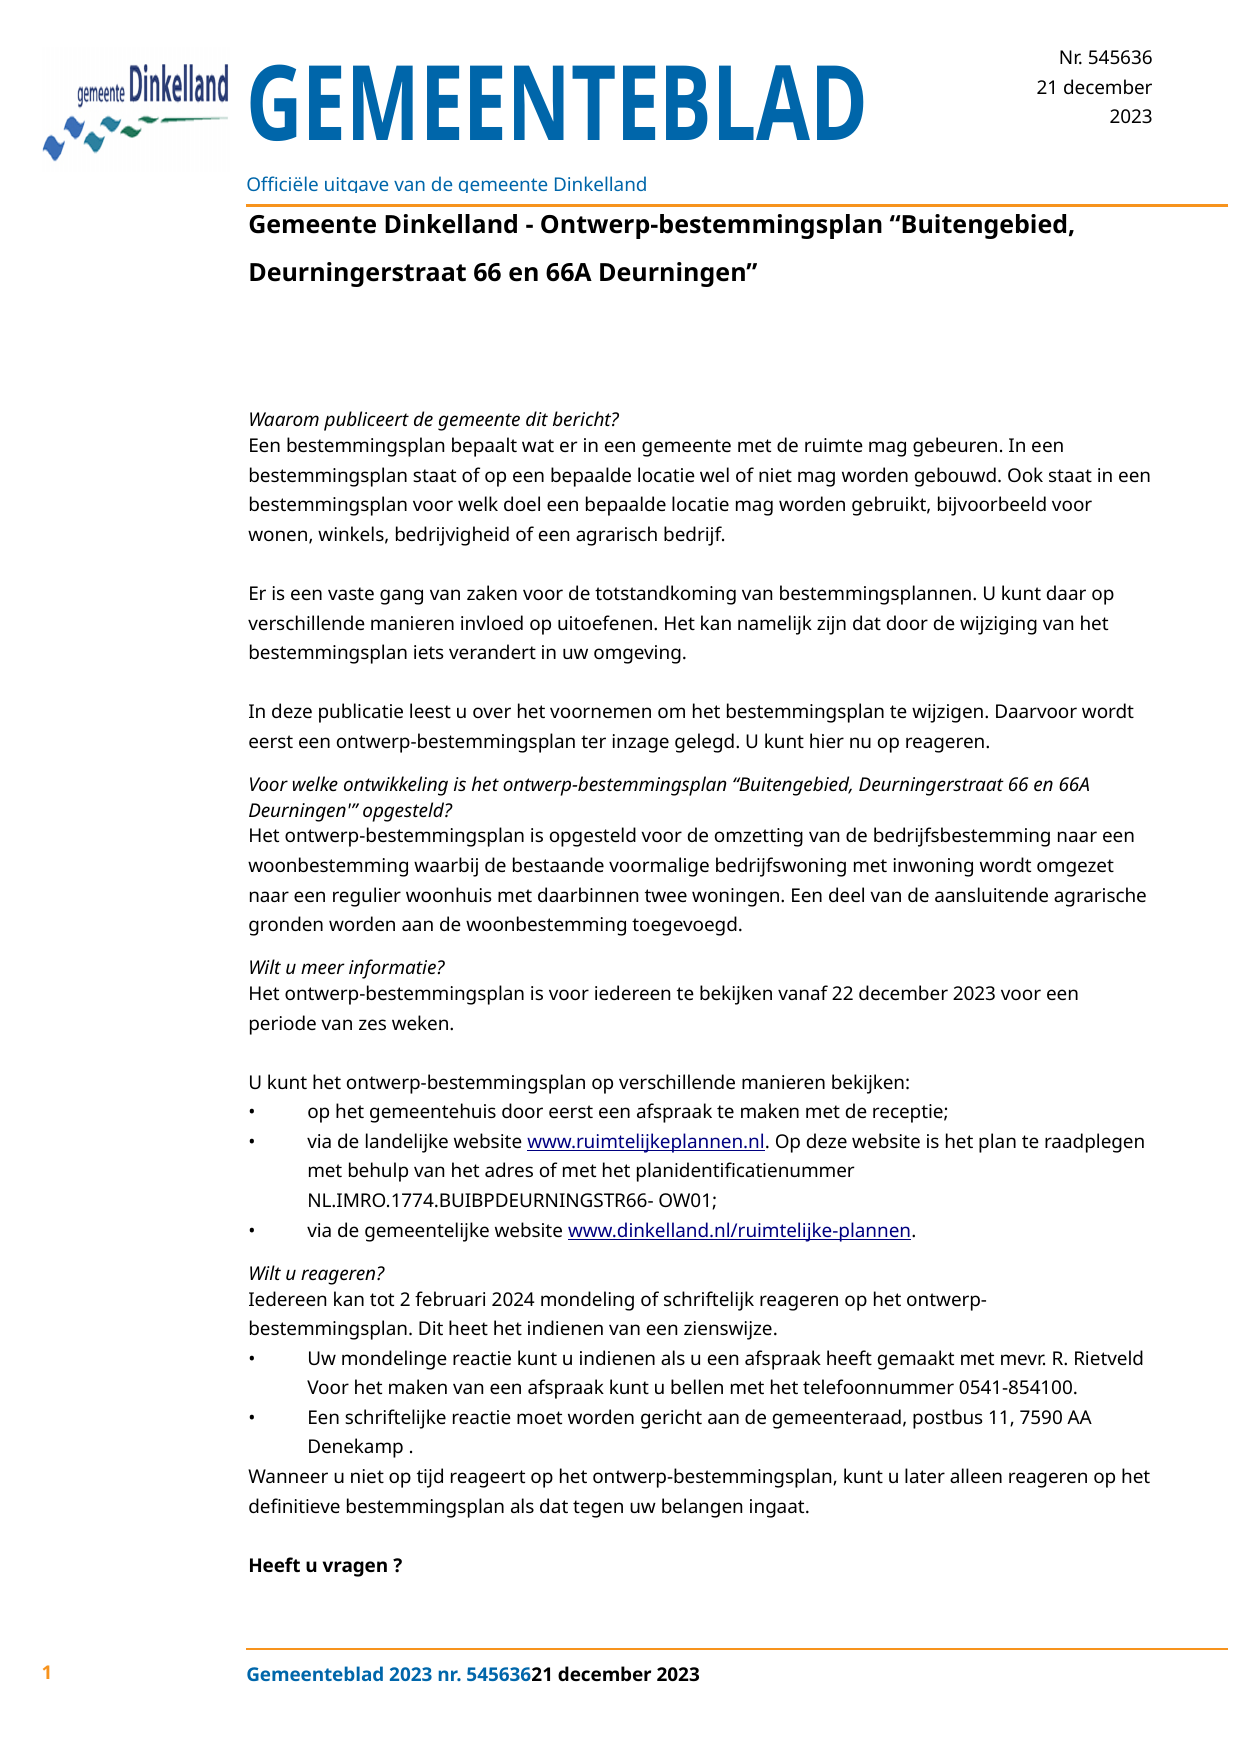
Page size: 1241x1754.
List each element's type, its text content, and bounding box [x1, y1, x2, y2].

text Het ontwerp-bestemmingsplan is voor iedereen te bekijken vanaf 22 december 2023 voor een periode van zes weken. [248, 980, 1152, 1036]
text U kunt het ontwerp-bestemmingsplan op verschillende manieren bekijken: [248, 1069, 1152, 1095]
list Een schriftelijke reactie moet worden gericht aan de gemeenteraad, postbus 11, 7590 AA Denekamp . [248, 1404, 1152, 1459]
text Voor welke ontwikkeling is het ontwerp-bestemmingsplan “Buitengebied, Deurningerstraat 66 en 66A Deurningen'” opgesteld? [248, 771, 1152, 823]
text Heeft u vragen ? [248, 1552, 1152, 1578]
picture [41, 47, 231, 172]
list Uw mondelinge reactie kunt u indienen als u een afspraak heeft gemaakt met mevr. R. Rietveld Voor het maken van een afspraak kunt u bellen met het telefoonnummer 0541-854100. [248, 1345, 1152, 1400]
text In deze publicatie leest u over het voornemen om het bestemmingsplan te wijzigen. Daarvoor wordt eerst een ontwerp-bestemmingsplan ter inzage gelegd. U kunt hier nu op reageren. [248, 698, 1152, 754]
text Iedereen kan tot 2 februari 2024 mondeling of schriftelijk reageren op het ontwerp-bestemmingsplan. Dit heet het indienen van een zienswijze. [248, 1286, 1152, 1341]
list via de landelijke website www.ruimtelijkeplannen.nl. Op deze website is het plan te raadplegen met behulp van het adres of met het planidentificatienummer NL.IMRO.1774.BUIBPDEURNINGSTR66- OW01; [248, 1128, 1152, 1213]
text Wilt u meer informatie? [248, 954, 1152, 980]
text Het ontwerp-bestemmingsplan is opgesteld voor de omzetting van de bedrijfsbestemming naar een woonbestemming waarbij de bestaande voormalige bedrijfswoning met inwoning wordt omgezet naar een regulier woonhuis met daarbinnen twee woningen. Een deel van de aansluitende agrarische gronden worden aan de woonbestemming toegevoegd. [248, 823, 1152, 937]
text Wanneer u niet op tijd reageert op het ontwerp-bestemmingsplan, kunt u later alleen reageren op het definitieve bestemmingsplan als dat tegen uw belangen ingaat. [248, 1463, 1152, 1518]
text Waarom publiceert de gemeente dit bericht? [248, 406, 1152, 432]
list via de gemeentelijke website www.dinkelland.nl/ruimtelijke-plannen. [248, 1217, 1152, 1243]
text Gemeente Dinkelland - Ontwerp-bestemmingsplan “Buitengebied, Deurningerstraat 66 en 66A Deurningen” [248, 207, 1152, 288]
text Een bestemmingsplan bepaalt wat er in een gemeente met de ruimte mag gebeuren. In een bestemmingsplan staat of op een bepaalde locatie wel of niet mag worden gebouwd. Ook staat in een bestemmingsplan voor welk doel een bepaalde locatie mag worden gebruikt, bijvoorbeeld voor wonen, winkels, bedrijvigheid of een agrarisch bedrijf. [248, 432, 1152, 547]
text Wilt u reageren? [248, 1260, 1152, 1286]
text Er is een vaste gang van zaken voor de totstandkoming van bestemmingsplannen. U kunt daar op verschillende manieren invloed op uitoefenen. Het kan namelijk zijn dat door de wijziging van het bestemmingsplan iets verandert in uw omgeving. [248, 580, 1152, 665]
list op het gemeentehuis door eerst een afspraak te maken met de receptie; [248, 1098, 1152, 1124]
